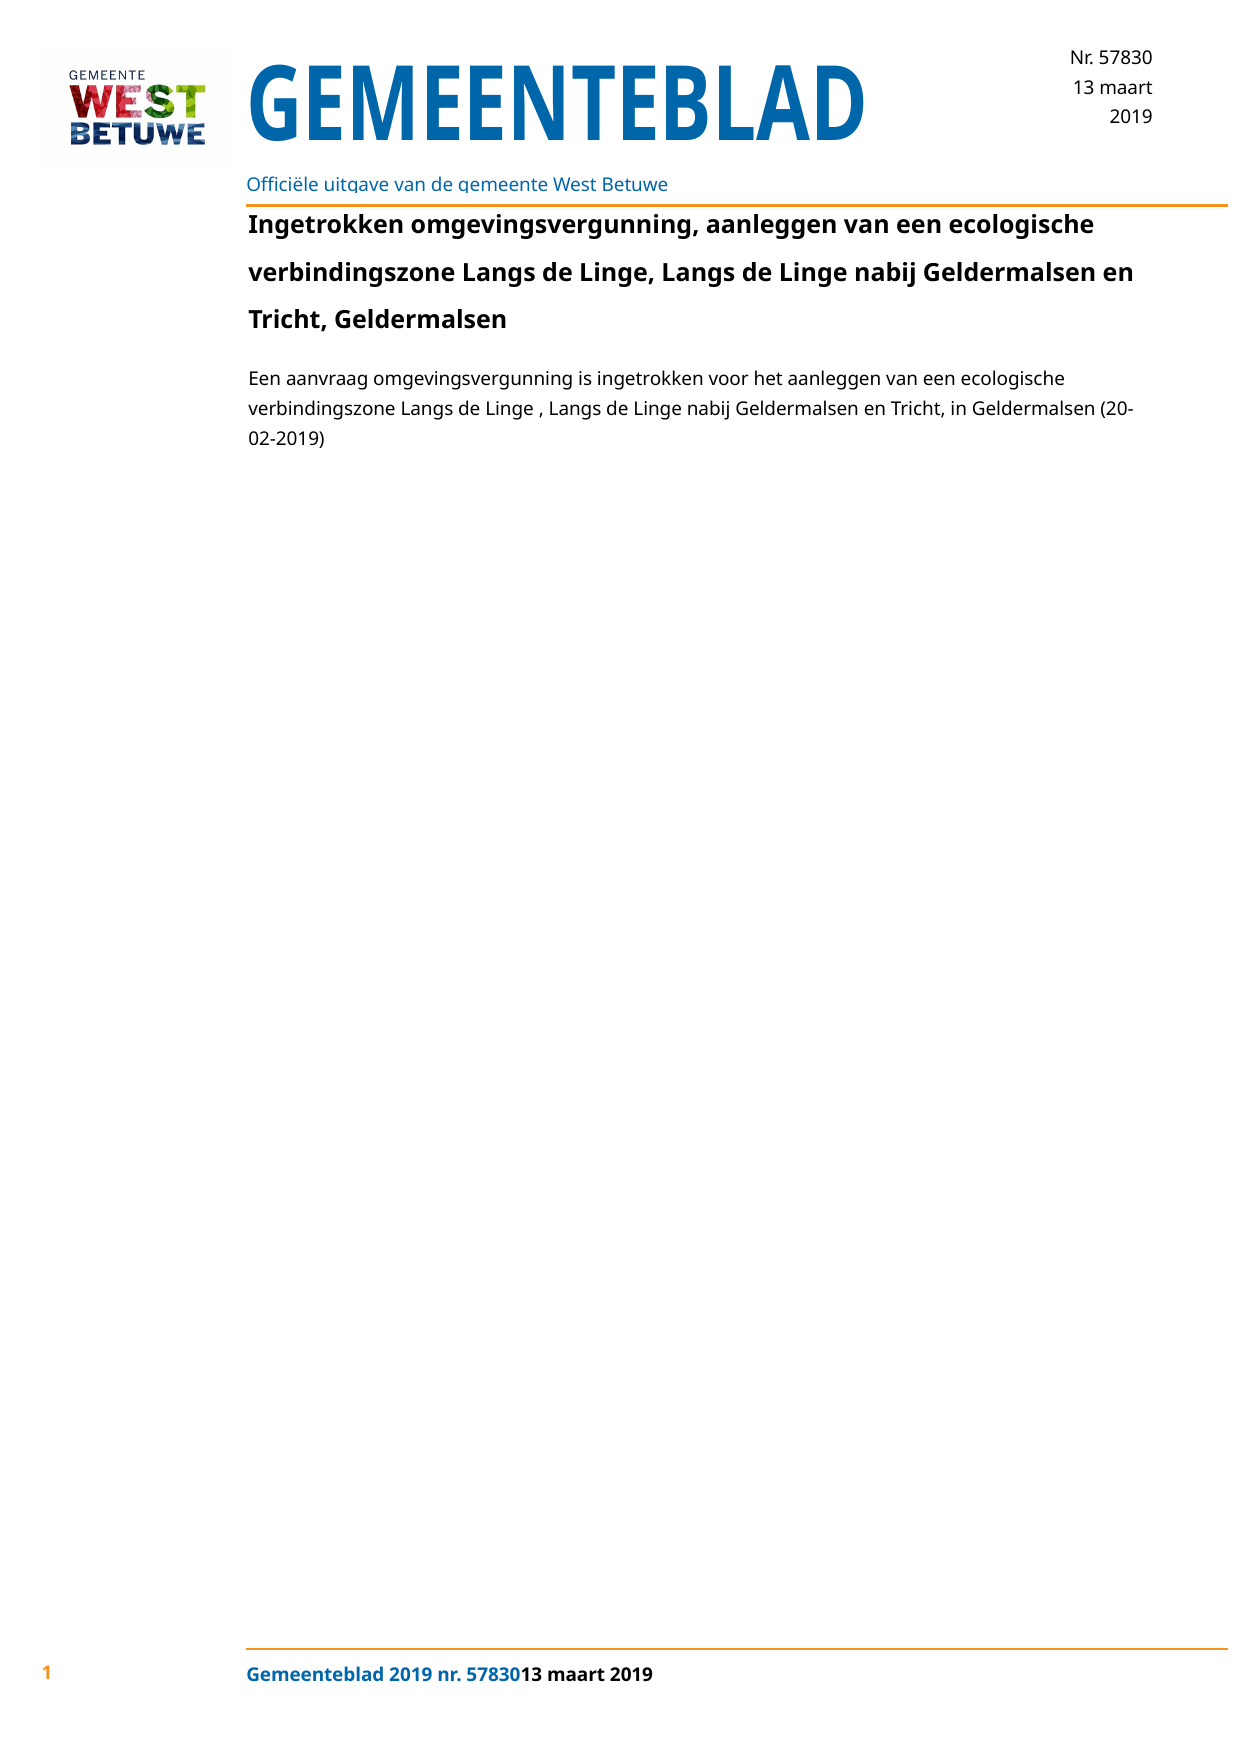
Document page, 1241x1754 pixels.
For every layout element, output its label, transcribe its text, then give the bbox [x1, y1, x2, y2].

text Een aanvraag omgevingsvergunning is ingetrokken voor het aanleggen van een ecologische verbindingszone Langs de Linge , Langs de Linge nabij Geldermalsen en Tricht, in Geldermalsen (20-02-2019) [248, 366, 1152, 450]
picture [41, 47, 231, 172]
text Ingetrokken omgevingsvergunning, aanleggen van een ecologische verbindingszone Langs de Linge, Langs de Linge nabij Geldermalsen en Tricht, Geldermalsen [248, 207, 1152, 336]
